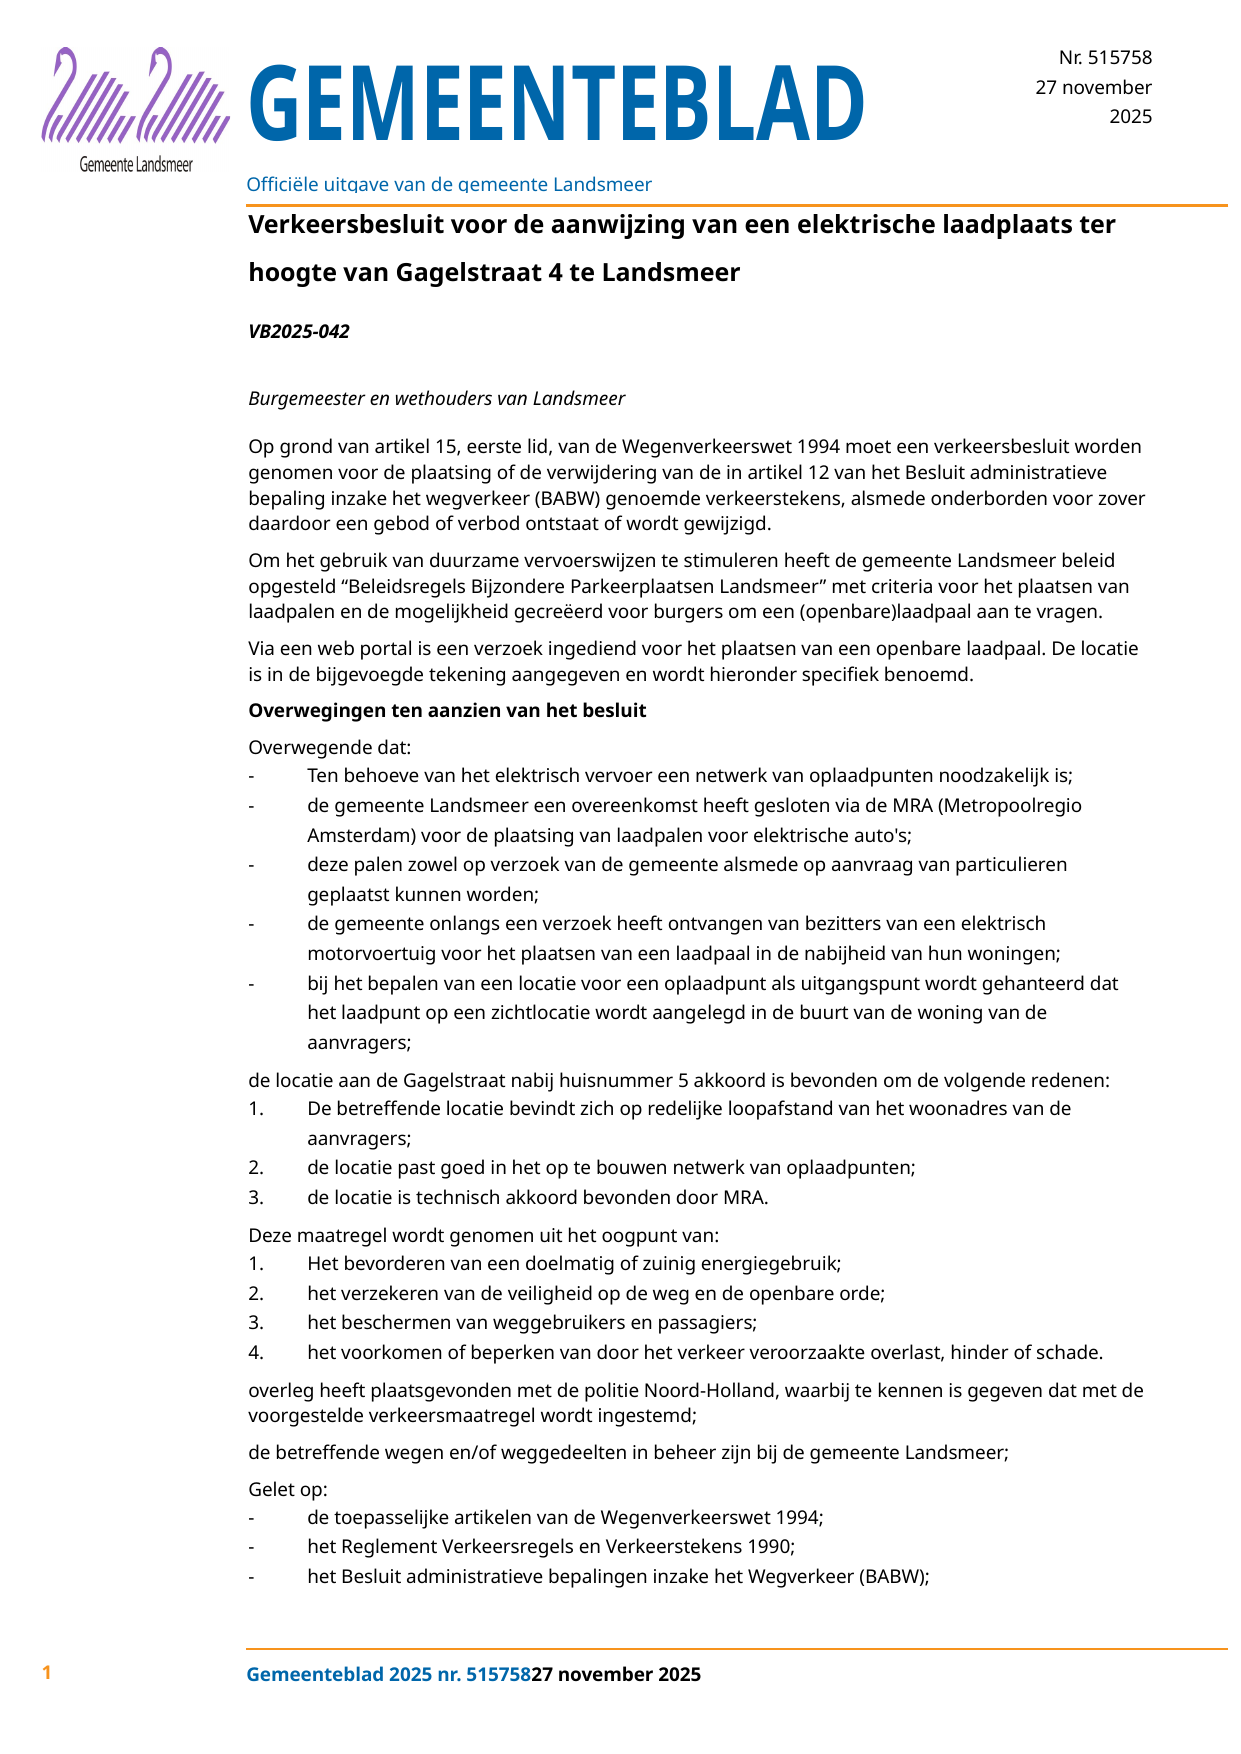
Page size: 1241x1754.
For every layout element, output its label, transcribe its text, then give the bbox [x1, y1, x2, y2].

text Via een web portal is een verzoek ingediend voor het plaatsen van een openbare laadpaal. De locatie is in de bijgevoegde tekening aangegeven en wordt hieronder specifiek benoemd. [248, 635, 1152, 687]
text Deze maatregel wordt genomen uit het oogpunt van: [248, 1222, 1152, 1247]
list Ten behoeve van het elektrisch vervoer een netwerk van oplaadpunten noodzakelijk is; [248, 763, 1152, 788]
text Overwegende dat: [248, 734, 1152, 760]
list het Reglement Verkeersregels en Verkeerstekens 1990; [248, 1534, 1152, 1559]
text Burgemeester en wethouders van Landsmeer [248, 386, 1152, 411]
list de locatie past goed in het op te bouwen netwerk van oplaadpunten; [248, 1154, 1152, 1180]
text Overwegingen ten aanzien van het besluit [248, 698, 1152, 723]
list De betreffende locatie bevindt zich op redelijke loopafstand van het woonadres van de aanvragers; [248, 1095, 1152, 1150]
text de locatie aan de Gagelstraat nabij huisnummer 5 akkoord is bevonden om de volgende redenen: [248, 1067, 1152, 1092]
list het verzekeren van de veiligheid op de weg en de openbare orde; [248, 1280, 1152, 1305]
list de toepasselijke artikelen van de Wegenverkeerswet 1994; [248, 1504, 1152, 1530]
text Verkeersbesluit voor de aanwijzing van een elektrische laadplaats ter hoogte van Gagelstraat 4 te Landsmeer [248, 207, 1152, 288]
text Om het gebruik van duurzame vervoerswijzen te stimuleren heeft de gemeente Landsmeer beleid opgesteld “Beleidsregels Bijzondere Parkeerplaatsen Landsmeer” met criteria voor het plaatsen van laadpalen en de mogelijkheid gecreëerd voor burgers om een (openbare)laadpaal aan te vragen. [248, 547, 1152, 624]
list de gemeente Landsmeer een overeenkomst heeft gesloten via de MRA (Metropoolregio Amsterdam) voor de plaatsing van laadpalen voor elektrische auto's; [248, 792, 1152, 847]
list de gemeente onlangs een verzoek heeft ontvangen van bezitters van een elektrisch motorvoertuig voor het plaatsen van een laadpaal in de nabijheid van hun woningen; [248, 911, 1152, 966]
text de betreffende wegen en/of weggedeelten in beheer zijn bij de gemeente Landsmeer; [248, 1439, 1152, 1465]
list deze palen zowel op verzoek van de gemeente alsmede op aanvraag van particulieren geplaatst kunnen worden; [248, 851, 1152, 907]
list bij het bepalen van een locatie voor een oplaadpunt als uitgangspunt wordt gehanteerd dat het laadpunt op een zichtlocatie wordt aangelegd in de buurt van de woning van de aanvragers; [248, 970, 1152, 1054]
picture [41, 47, 231, 172]
text Gelet op: [248, 1476, 1152, 1502]
text Op grond van artikel 15, eerste lid, van de Wegenverkeerswet 1994 moet een verkeersbesluit worden genomen voor de plaatsing of de verwijdering van de in artikel 12 van het Besluit administratieve bepaling inzake het wegverkeer (BABW) genoemde verkeerstekens, alsmede onderborden voor zover daardoor een gebod of verbod ontstaat of wordt gewijzigd. [248, 433, 1152, 536]
text VB2025-042 [248, 318, 1152, 344]
list het beschermen van weggebruikers en passagiers; [248, 1309, 1152, 1335]
text overleg heeft plaatsgevonden met de politie Noord-Holland, waarbij te kennen is gegeven dat met de voorgestelde verkeersmaatregel wordt ingestemd; [248, 1377, 1152, 1428]
list Het bevorderen van een doelmatig of zuinig energiegebruik; [248, 1250, 1152, 1276]
list de locatie is technisch akkoord bevonden door MRA. [248, 1184, 1152, 1209]
list het voorkomen of beperken van door het verkeer veroorzaakte overlast, hinder of schade. [248, 1339, 1152, 1364]
list het Besluit administratieve bepalingen inzake het Wegverkeer (BABW); [248, 1563, 1152, 1589]
